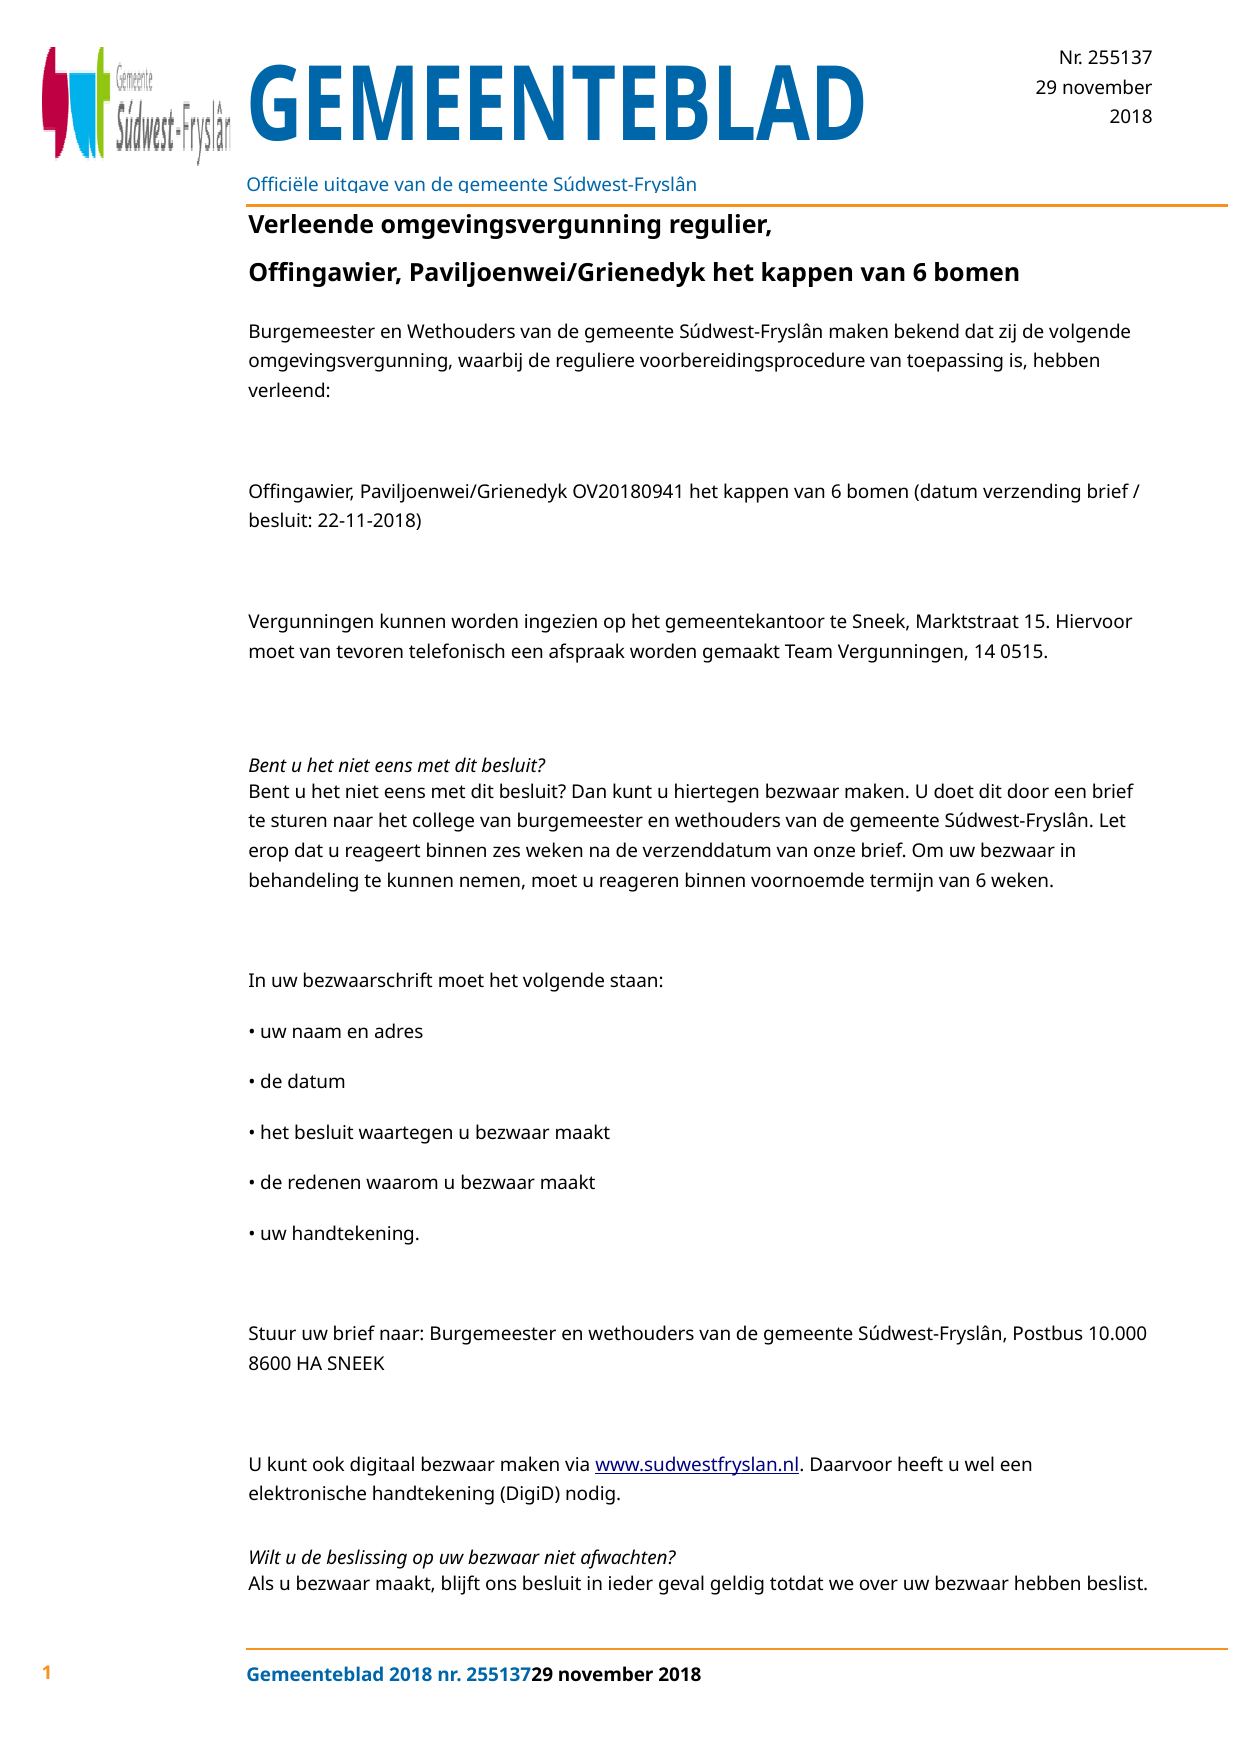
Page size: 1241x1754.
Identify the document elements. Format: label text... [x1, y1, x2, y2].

text Vergunningen kunnen worden ingezien op het gemeentekantoor te Sneek, Marktstraat 15. Hiervoor moet van tevoren telefonisch een afspraak worden gemaakt Team Vergunningen, 14 0515. [248, 608, 1152, 664]
text • uw naam en adres [248, 1018, 1152, 1044]
text Bent u het niet eens met dit besluit? [248, 752, 1152, 778]
text • uw handtekening. [248, 1220, 1152, 1245]
picture [41, 47, 231, 172]
text • de datum [248, 1068, 1152, 1094]
text Burgemeester en Wethouders van de gemeente Súdwest-Fryslân maken bekend dat zij de volgende omgevingsvergunning, waarbij de reguliere voorbereidingsprocedure van toepassing is, hebben verleend: [248, 318, 1152, 403]
text In uw bezwaarschrift moet het volgende staan: [248, 968, 1152, 993]
text Als u bezwaar maakt, blijft ons besluit in ieder geval geldig totdat we over uw bezwaar hebben beslist. [248, 1570, 1152, 1596]
text Offingawier, Paviljoenwei/Grienedyk OV20180941 het kappen van 6 bomen (datum verzending brief / besluit: 22-11-2018) [248, 478, 1152, 533]
text Bent u het niet eens met dit besluit? Dan kunt u hiertegen bezwaar maken. U doet dit door een brief te sturen naar het college van burgemeester en wethouders van de gemeente Súdwest-Fryslân. Let erop dat u reageert binnen zes weken na de verzenddatum van onze brief. Om uw bezwaar in behandeling te kunnen nemen, moet u reageren binnen voornoemde termijn van 6 weken. [248, 778, 1152, 892]
text Wilt u de beslissing op uw bezwaar niet afwachten? [248, 1544, 1152, 1570]
text U kunt ook digitaal bezwaar maken via www.sudwestfryslan.nl. Daarvoor heeft u wel een elektronische handtekening (DigiD) nodig. [248, 1451, 1152, 1506]
text • het besluit waartegen u bezwaar maakt [248, 1119, 1152, 1144]
text Verleende omgevingsvergunning regulier, Offingawier, Paviljoenwei/Grienedyk het kappen van 6 bomen [248, 207, 1152, 288]
text • de redenen waarom u bezwaar maakt [248, 1169, 1152, 1195]
text Stuur uw brief naar: Burgemeester en wethouders van de gemeente Súdwest-Fryslân, Postbus 10.000 8600 HA SNEEK [248, 1321, 1152, 1376]
